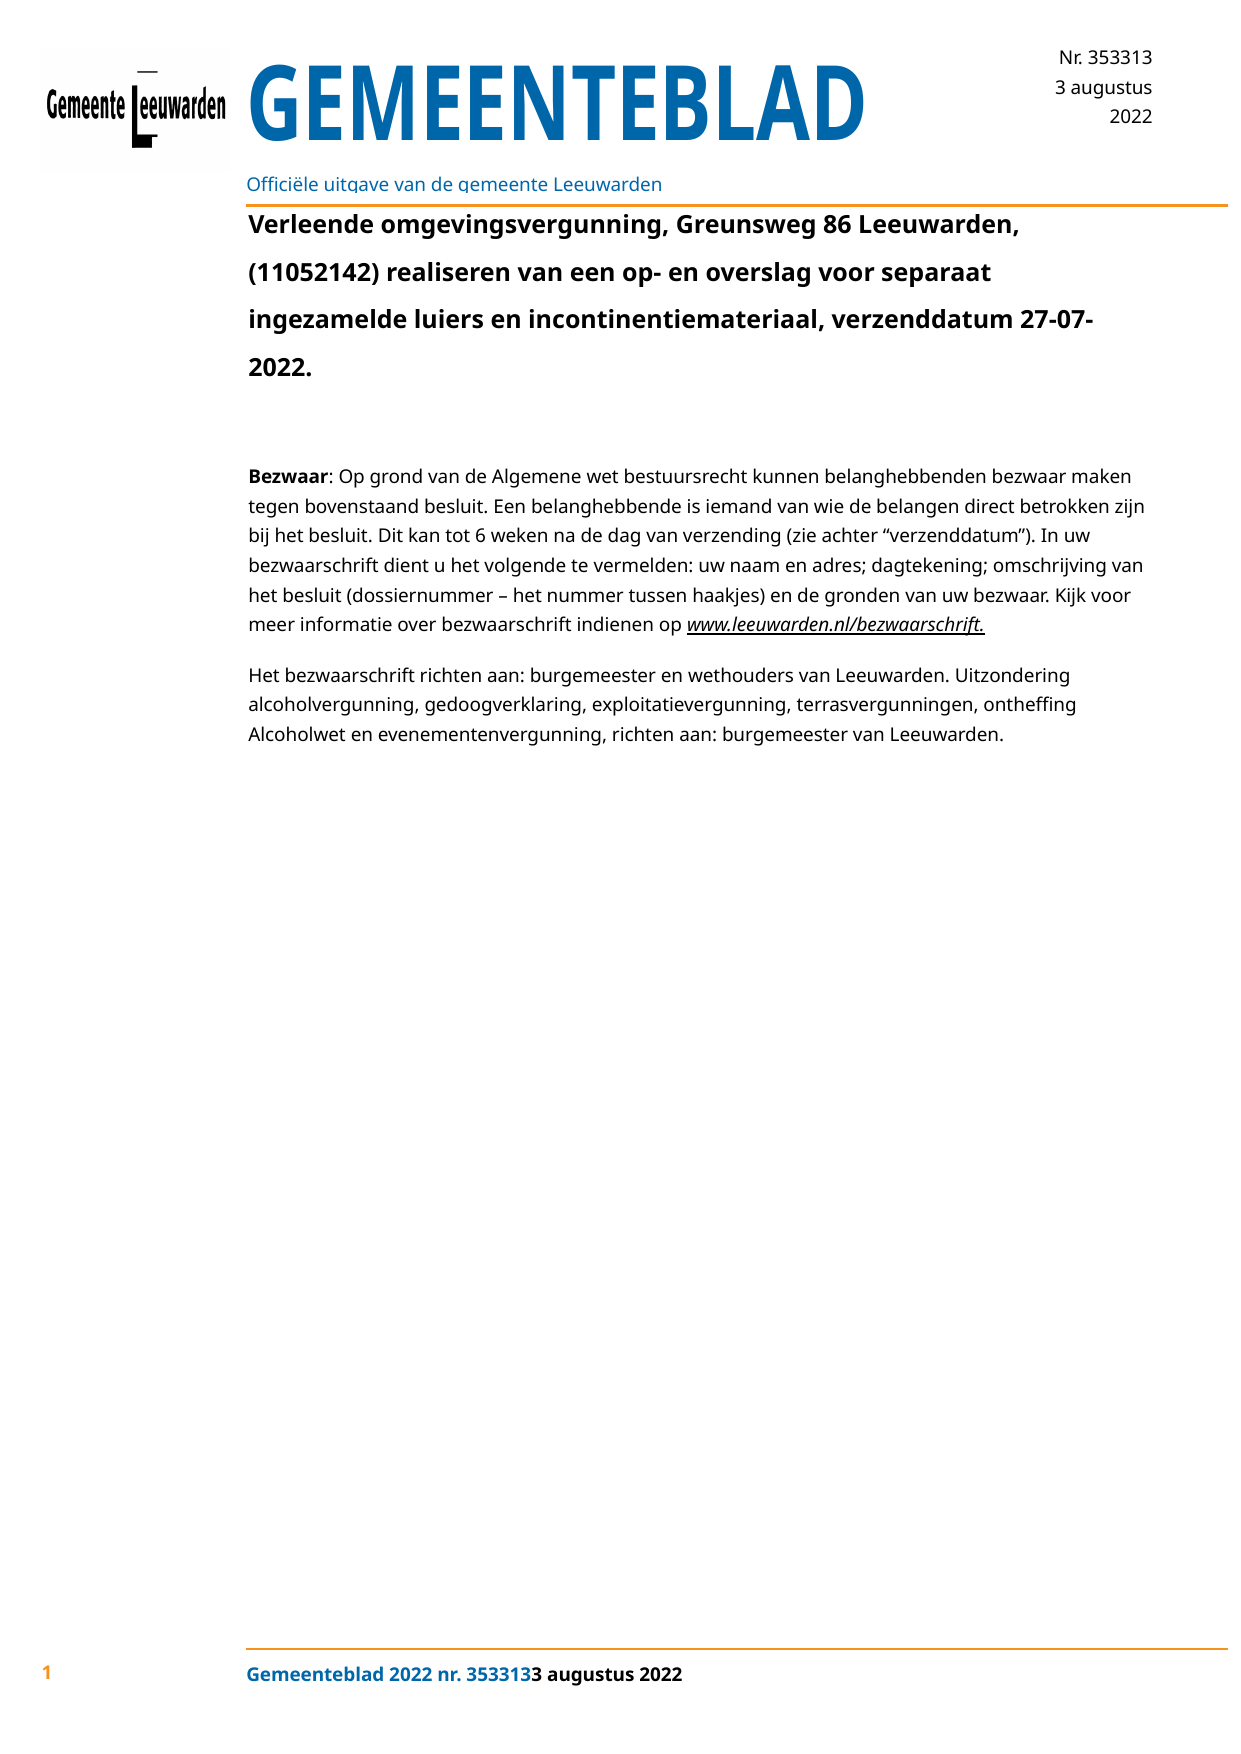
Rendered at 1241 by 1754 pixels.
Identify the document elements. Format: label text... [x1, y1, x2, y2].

text Verleende omgevingsvergunning, Greunsweg 86 Leeuwarden, (11052142) realiseren van een op- en overslag voor separaat ingezamelde luiers en incontinentiemateriaal, verzenddatum 27-07-2022. [248, 207, 1152, 384]
picture [41, 47, 231, 172]
text Het bezwaarschrift richten aan: burgemeester en wethouders van Leeuwarden. Uitzondering alcoholvergunning, gedoogverklaring, exploitatievergunning, terrasvergunningen, ontheffing Alcoholwet en evenementenvergunning, richten aan: burgemeester van Leeuwarden. [248, 662, 1152, 747]
text Bezwaar: Op grond van de Algemene wet bestuursrecht kunnen belanghebbenden bezwaar maken tegen bovenstaand besluit. Een belanghebbende is iemand van wie de belangen direct betrokken zijn bij het besluit. Dit kan tot 6 weken na de dag van verzending (zie achter “verzenddatum”). In uw bezwaarschrift dient u het volgende te vermelden: uw naam en adres; dagtekening; omschrijving van het besluit (dossiernummer – het nummer tussen haakjes) en de gronden van uw bezwaar. Kijk voor meer informatie over bezwaarschrift indienen op www.leeuwarden.nl/bezwaarschrift. [248, 463, 1152, 637]
